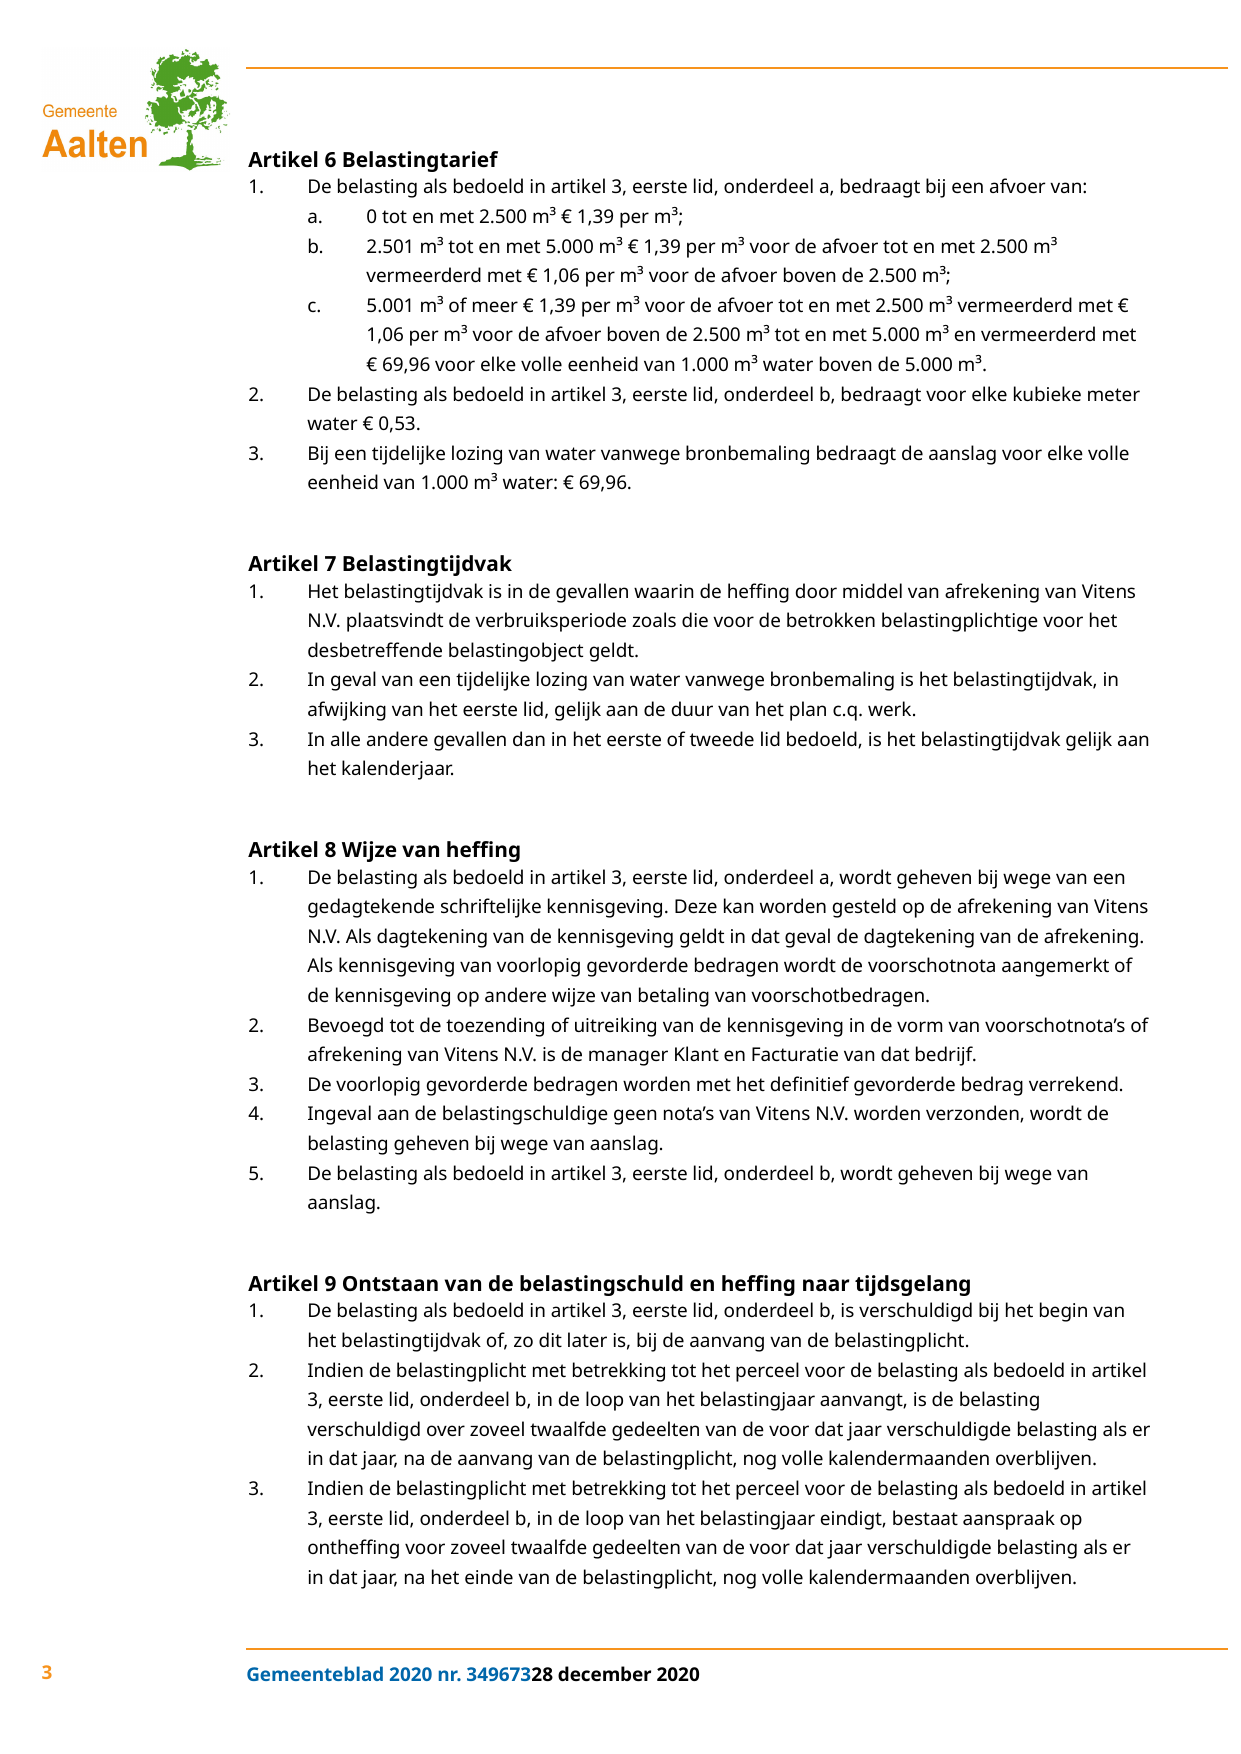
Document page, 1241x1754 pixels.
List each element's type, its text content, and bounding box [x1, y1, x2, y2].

text Artikel 9 Ontstaan van de belastingschuld en heffing naar tijdsgelang [248, 1269, 1152, 1298]
list Bevoegd tot de toezending of uitreiking van de kennisgeving in de vorm van voorschotnota’s of afrekening van Vitens N.V. is de manager Klant en Facturatie van dat bedrijf. [248, 1012, 1152, 1067]
list Indien de belastingplicht met betrekking tot het perceel voor de belasting als bedoeld in artikel 3, eerste lid, onderdeel b, in de loop van het belastingjaar eindigt, bestaat aanspraak op ontheffing voor zoveel twaalfde gedeelten van de voor dat jaar verschuldigde belasting als er in dat jaar, na het einde van de belastingplicht, nog volle kalendermaanden overblijven. [248, 1475, 1152, 1590]
list In geval van een tijdelijke lozing van water vanwege bronbemaling is het belastingtijdvak, in afwijking van het eerste lid, gelijk aan de duur van het plan c.q. werk. [248, 667, 1152, 722]
list De belasting als bedoeld in artikel 3, eerste lid, onderdeel b, is verschuldigd bij het begin van het belastingtijdvak of, zo dit later is, bij de aanvang van de belastingplicht. [248, 1298, 1152, 1353]
list De belasting als bedoeld in artikel 3, eerste lid, onderdeel b, bedraagt voor elke kubieke meter water € 0,53. [248, 381, 1152, 436]
list De belasting als bedoeld in artikel 3, eerste lid, onderdeel b, wordt geheven bij wege van aanslag. [248, 1160, 1152, 1215]
list 0 tot en met 2.500 m³ € 1,39 per m³; [307, 203, 1152, 229]
list Bij een tijdelijke lozing van water vanwege bronbemaling bedraagt de aanslag voor elke volle eenheid van 1.000 m³ water: € 69,96. [248, 440, 1152, 495]
list Ingeval aan de belastingschuldige geen nota’s van Vitens N.V. worden verzonden, wordt de belasting geheven bij wege van aanslag. [248, 1101, 1152, 1156]
list De belasting als bedoeld in artikel 3, eerste lid, onderdeel a, bedraagt bij een afvoer van: [248, 174, 1152, 199]
list 2.501 m³ tot en met 5.000 m³ € 1,39 per m³ voor de afvoer tot en met 2.500 m³ vermeerderd met € 1,06 per m³ voor de afvoer boven de 2.500 m³; [307, 233, 1152, 288]
list De belasting als bedoeld in artikel 3, eerste lid, onderdeel a, wordt geheven bij wege van een gedagtekende schriftelijke kennisgeving. Deze kan worden gesteld op de afrekening van Vitens N.V. Als dagtekening van de kennisgeving geldt in dat geval de dagtekening van de afrekening. Als kennisgeving van voorlopig gevorderde bedragen wordt de voorschotnota aangemerkt of de kennisgeving op andere wijze van betaling van voorschotbedragen. [248, 864, 1152, 1008]
text Artikel 8 Wijze van heffing [248, 835, 1152, 864]
list 5.001 m³ of meer € 1,39 per m³ voor de afvoer tot en met 2.500 m³ vermeerderd met € 1,06 per m³ voor de afvoer boven de 2.500 m³ tot en met 5.000 m³ en vermeerderd met € 69,96 voor elke volle eenheid van 1.000 m³ water boven de 5.000 m³. [307, 292, 1152, 377]
list Het belastingtijdvak is in de gevallen waarin de heffing door middel van afrekening van Vitens N.V. plaatsvindt de verbruiksperiode zoals die voor de betrokken belastingplichtige voor het desbetreffende belastingobject geldt. [248, 578, 1152, 663]
text Artikel 7 Belastingtijdvak [248, 549, 1152, 578]
list Indien de belastingplicht met betrekking tot het perceel voor de belasting als bedoeld in artikel 3, eerste lid, onderdeel b, in de loop van het belastingjaar aanvangt, is de belasting verschuldigd over zoveel twaalfde gedeelten van de voor dat jaar verschuldigde belasting als er in dat jaar, na de aanvang van de belastingplicht, nog volle kalendermaanden overblijven. [248, 1357, 1152, 1471]
list De voorlopig gevorderde bedragen worden met het definitief gevorderde bedrag verrekend. [248, 1071, 1152, 1097]
list In alle andere gevallen dan in het eerste of tweede lid bedoeld, is het belastingtijdvak gelijk aan het kalenderjaar. [248, 726, 1152, 781]
picture [41, 47, 231, 172]
text Artikel 6 Belastingtarief [248, 145, 1152, 174]
